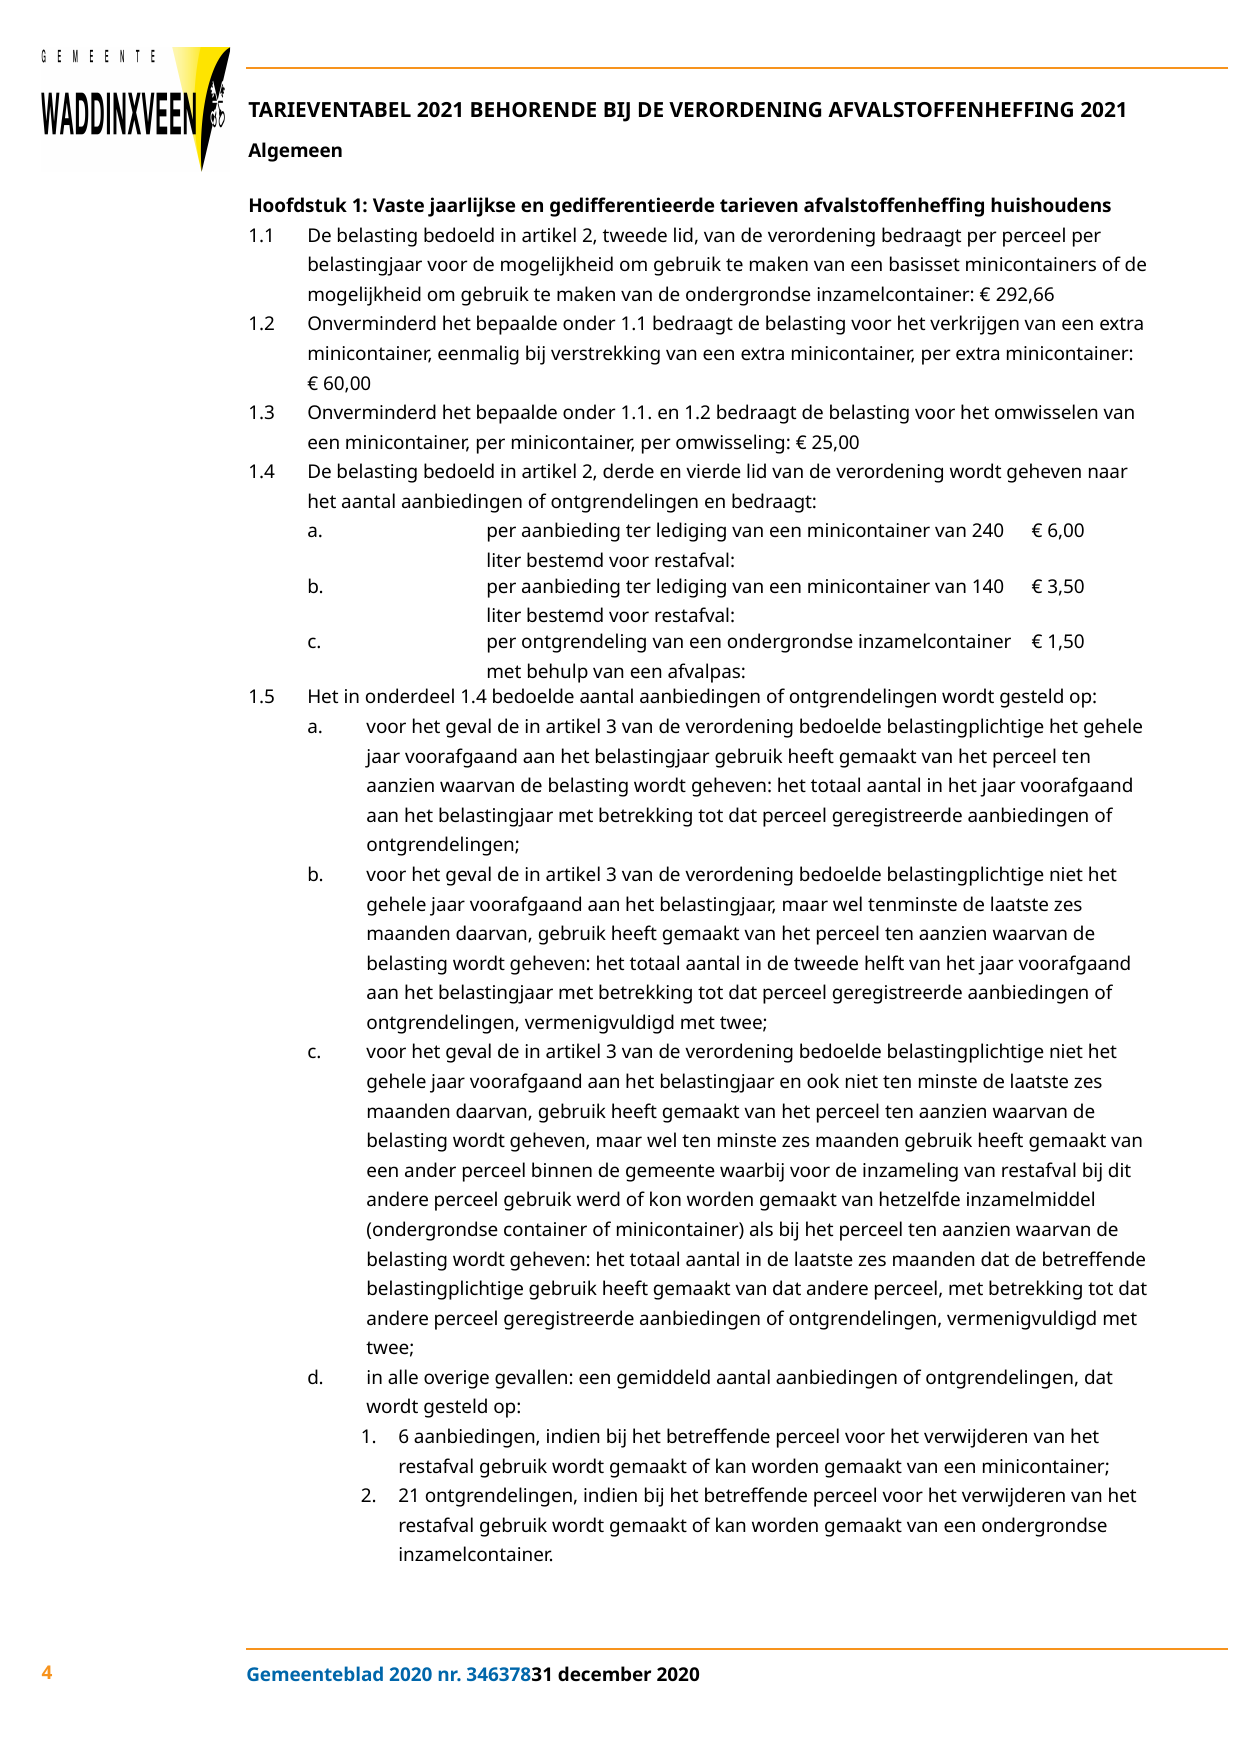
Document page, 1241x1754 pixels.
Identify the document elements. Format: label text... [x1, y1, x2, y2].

list 21 ontgrendelingen, indien bij het betreffende perceel voor het verwijderen van het restafval gebruik wordt gemaakt of kan worden gemaakt van een ondergrondse inzamelcontainer. [361, 1482, 1152, 1567]
table_cell c. [307, 628, 486, 684]
table_header per aanbieding ter lediging van een minicontainer van 240 liter bestemd voor restafval: [486, 518, 1031, 573]
table_header a. [307, 518, 486, 573]
list in alle overige gevallen: een gemiddeld aantal aanbiedingen of ontgrendelingen, dat wordt gesteld op: [307, 1364, 1152, 1419]
list voor het geval de in artikel 3 van de verordening bedoelde belastingplichtige het gehele jaar voorafgaand aan het belastingjaar gebruik heeft gemaakt van het perceel ten aanzien waarvan de belasting wordt geheven: het totaal aantal in het jaar voorafgaand aan het belastingjaar met betrekking tot dat perceel geregistreerde aanbiedingen of ontgrendelingen; [307, 713, 1152, 857]
table_cell € 3,50 [1031, 573, 1211, 628]
list De belasting bedoeld in artikel 2, derde en vierde lid van de verordening wordt geheven naar het aantal aanbiedingen of ontgrendelingen en bedraagt: [248, 458, 1152, 514]
table_cell € 1,50 [1031, 628, 1211, 684]
table_cell b. [307, 573, 486, 628]
list voor het geval de in artikel 3 van de verordening bedoelde belastingplichtige niet het gehele jaar voorafgaand aan het belastingjaar en ook niet ten minste de laatste zes maanden daarvan, gebruik heeft gemaakt van het perceel ten aanzien waarvan de belasting wordt geheven, maar wel ten minste zes maanden gebruik heeft gemaakt van een ander perceel binnen de gemeente waarbij voor de inzameling van restafval bij dit andere perceel gebruik werd of kon worden gemaakt van hetzelfde inzamelmiddel (ondergrondse container of minicontainer) als bij het perceel ten aanzien waarvan de belasting wordt geheven: het totaal aantal in de laatste zes maanden dat de betreffende belastingplichtige gebruik heeft gemaakt van dat andere perceel, met betrekking tot dat andere perceel geregistreerde aanbiedingen of ontgrendelingen, vermenigvuldigd met twee; [307, 1039, 1152, 1360]
text Algemeen [248, 137, 1152, 163]
picture [41, 47, 231, 172]
table_cell per ontgrendeling van een ondergrondse inzamelcontainer met behulp van een afvalpas: [486, 628, 1031, 684]
list voor het geval de in artikel 3 van de verordening bedoelde belastingplichtige niet het gehele jaar voorafgaand aan het belastingjaar, maar wel tenminste de laatste zes maanden daarvan, gebruik heeft gemaakt van het perceel ten aanzien waarvan de belasting wordt geheven: het totaal aantal in de tweede helft van het jaar voorafgaand aan het belastingjaar met betrekking tot dat perceel geregistreerde aanbiedingen of ontgrendelingen, vermenigvuldigd met twee; [307, 861, 1152, 1035]
list Onverminderd het bepaalde onder 1.1 bedraagt de belasting voor het verkrijgen van een extra minicontainer, eenmalig bij verstrekking van een extra minicontainer, per extra minicontainer: € 60,00 [248, 311, 1152, 395]
list Het in onderdeel 1.4 bedoelde aantal aanbiedingen of ontgrendelingen wordt gesteld op: [248, 684, 1152, 709]
list 6 aanbiedingen, indien bij het betreffende perceel voor het verwijderen van het restafval gebruik wordt gemaakt of kan worden gemaakt van een minicontainer; [361, 1423, 1152, 1479]
table_cell per aanbieding ter lediging van een minicontainer van 140 liter bestemd voor restafval: [486, 573, 1031, 628]
text Hoofdstuk 1: Vaste jaarlijkse en gedifferentieerde tarieven afvalstoffenheffing huishoudens [248, 192, 1152, 218]
text TARIEVENTABEL 2021 BEHORENDE BIJ DE VERORDENING AFVALSTOFFENHEFFING 2021 [248, 95, 1152, 123]
list De belasting bedoeld in artikel 2, tweede lid, van de verordening bedraagt per perceel per belastingjaar voor de mogelijkheid om gebruik te maken van een basisset minicontainers of de mogelijkheid om gebruik te maken van de ondergrondse inzamelcontainer: € 292,66 [248, 222, 1152, 307]
list Onverminderd het bepaalde onder 1.1. en 1.2 bedraagt de belasting voor het omwisselen van een minicontainer, per minicontainer, per omwisseling: € 25,00 [248, 399, 1152, 454]
table_header € 6,00 [1031, 518, 1211, 573]
